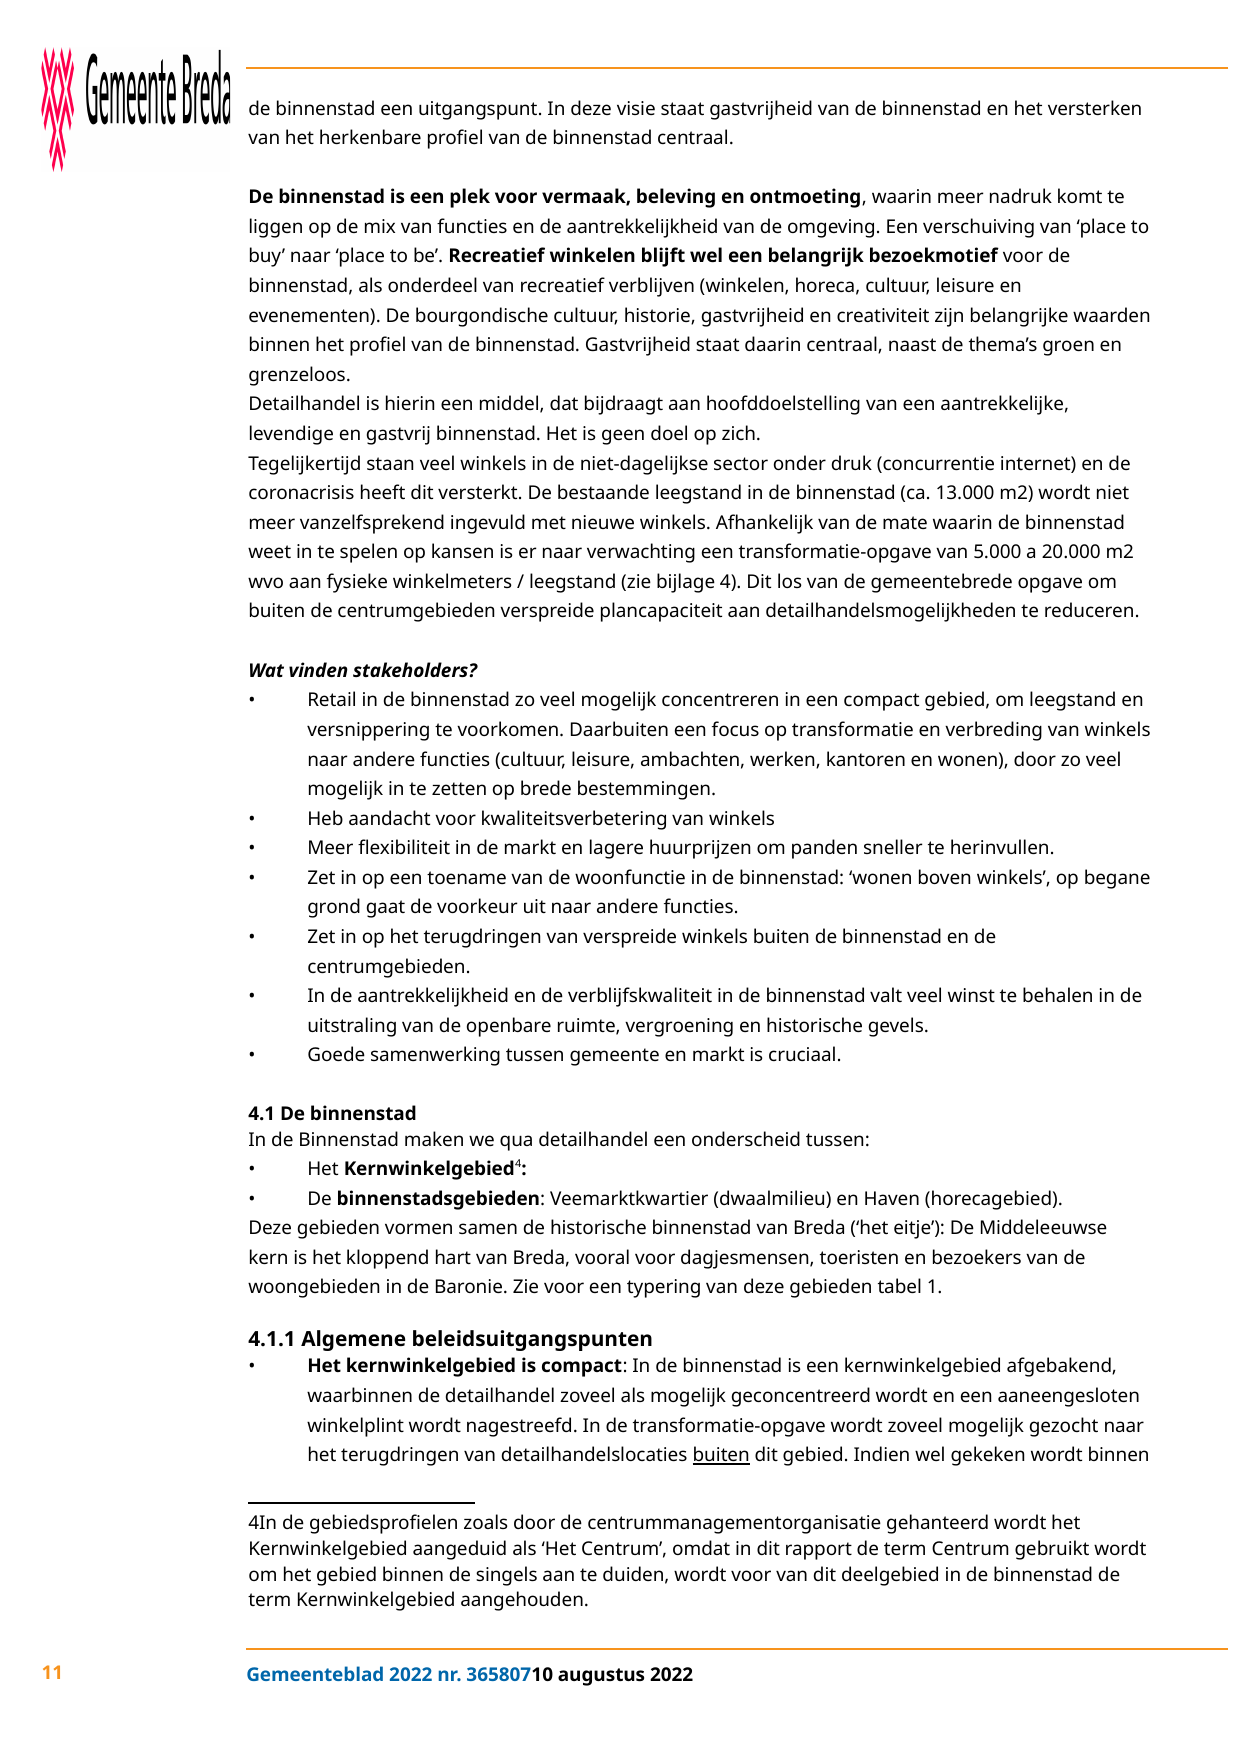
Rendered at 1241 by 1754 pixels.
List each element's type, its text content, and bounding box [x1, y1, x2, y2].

picture [41, 47, 231, 172]
list Het kernwinkelgebied is compact: In de binnenstad is een kernwinkelgebied afgebakend, waarbinnen de detailhandel zoveel als mogelijk geconcentreerd wordt en een aaneengesloten winkelplint wordt nagestreefd. In de transformatie-opgave wordt zoveel mogelijk gezocht naar het terugdringen van detailhandelslocaties buiten dit gebied. Indien wel gekeken wordt binnen [248, 1353, 1152, 1467]
table_header Wat vinden stakeholders? Retail in de binnenstad zo veel mogelijk concentreren in een compact gebied, om leegstand en versnippering te voorkomen. Daarbuiten een focus op transformatie en verbreding van winkels naar andere functies (cultuur, leisure, ambachten, werken, kantoren en wonen), door zo veel mogelijk in te zetten op brede bestemmingen. Heb aandacht voor kwaliteitsverbetering van winkels Meer flexibiliteit in de markt en lagere huurprijzen om panden sneller te herinvullen. Zet in op een toename van de woonfunctie in de binnenstad: ‘wonen boven winkels’, op begane grond gaat de voorkeur uit naar andere functies. Zet in op het terugdringen van verspreide winkels buiten de binnenstad en de centrumgebieden. In de aantrekkelijkheid en de verblijfskwaliteit in de binnenstad valt veel winst te behalen in de uitstraling van de openbare ruimte, vergroening en historische gevels. Goede samenwerking tussen gemeente en markt is cruciaal. [248, 657, 1152, 1067]
text Tegelijkertijd staan veel winkels in de niet-dagelijkse sector onder druk (concurrentie internet) en de coronacrisis heeft dit versterkt. De bestaande leegstand in de binnenstad (ca. 13.000 m2) wordt niet meer vanzelfsprekend ingevuld met nieuwe winkels. Afhankelijk van de mate waarin de binnenstad weet in te spelen op kansen is er naar verwachting een transformatie-opgave van 5.000 a 20.000 m2 wvo aan fysieke winkelmeters / leegstand (zie bijlage 4). Dit los van de gemeentebrede opgave om buiten de centrumgebieden verspreide plancapaciteit aan detailhandelsmogelijkheden te reduceren. [248, 450, 1152, 623]
text de binnenstad een uitgangspunt. In deze visie staat gastvrijheid van de binnenstad en het versterken van het herkenbare profiel van de binnenstad centraal. [248, 95, 1152, 150]
text In de Binnenstad maken we qua detailhandel een onderscheid tussen: [248, 1126, 1152, 1152]
text De binnenstad is een plek voor vermaak, beleving en ontmoeting, waarin meer nadruk komt te liggen op de mix van functies en de aantrekkelijkheid van de omgeving. Een verschuiving van ‘place to buy’ naar ‘place to be’. Recreatief winkelen blijft wel een belangrijk bezoekmotief voor de binnenstad, als onderdeel van recreatief verblijven (winkelen, horeca, cultuur, leisure en evenementen). De bourgondische cultuur, historie, gastvrijheid en creativiteit zijn belangrijke waarden binnen het profiel van de binnenstad. Gastvrijheid staat daarin centraal, naast de thema’s groen en grenzeloos. [248, 183, 1152, 387]
text 4.1 De binnenstad [248, 1100, 1152, 1126]
text Detailhandel is hierin een middel, dat bijdraagt aan hoofddoelstelling van een aantrekkelijke, levendige en gastvrij binnenstad. Het is geen doel op zich. [248, 391, 1152, 446]
text 4.1.1 Algemene beleidsuitgangspunten [248, 1324, 1152, 1353]
list Het Kernwinkelgebied: [248, 1155, 1152, 1181]
list De binnenstadsgebieden: Veemarktkwartier (dwaalmilieu) en Haven (horecagebied). [248, 1185, 1152, 1211]
text Deze gebieden vormen samen de historische binnenstad van Breda (‘het eitje’): De Middeleeuwse kern is het kloppend hart van Breda, vooral voor dagjesmensen, toeristen en bezoekers van de woongebieden in de Baronie. Zie voor een typering van deze gebieden tabel 1. [248, 1214, 1152, 1299]
list In de gebiedsprofielen zoals door de centrummanagementorganisatie gehanteerd wordt het Kernwinkelgebied aangeduid als ‘Het Centrum’, omdat in dit rapport de term Centrum gebruikt wordt om het gebied binnen de singels aan te duiden, wordt voor van dit deelgebied in de binnenstad de term Kernwinkelgebied aangehouden. [248, 1509, 1152, 1612]
